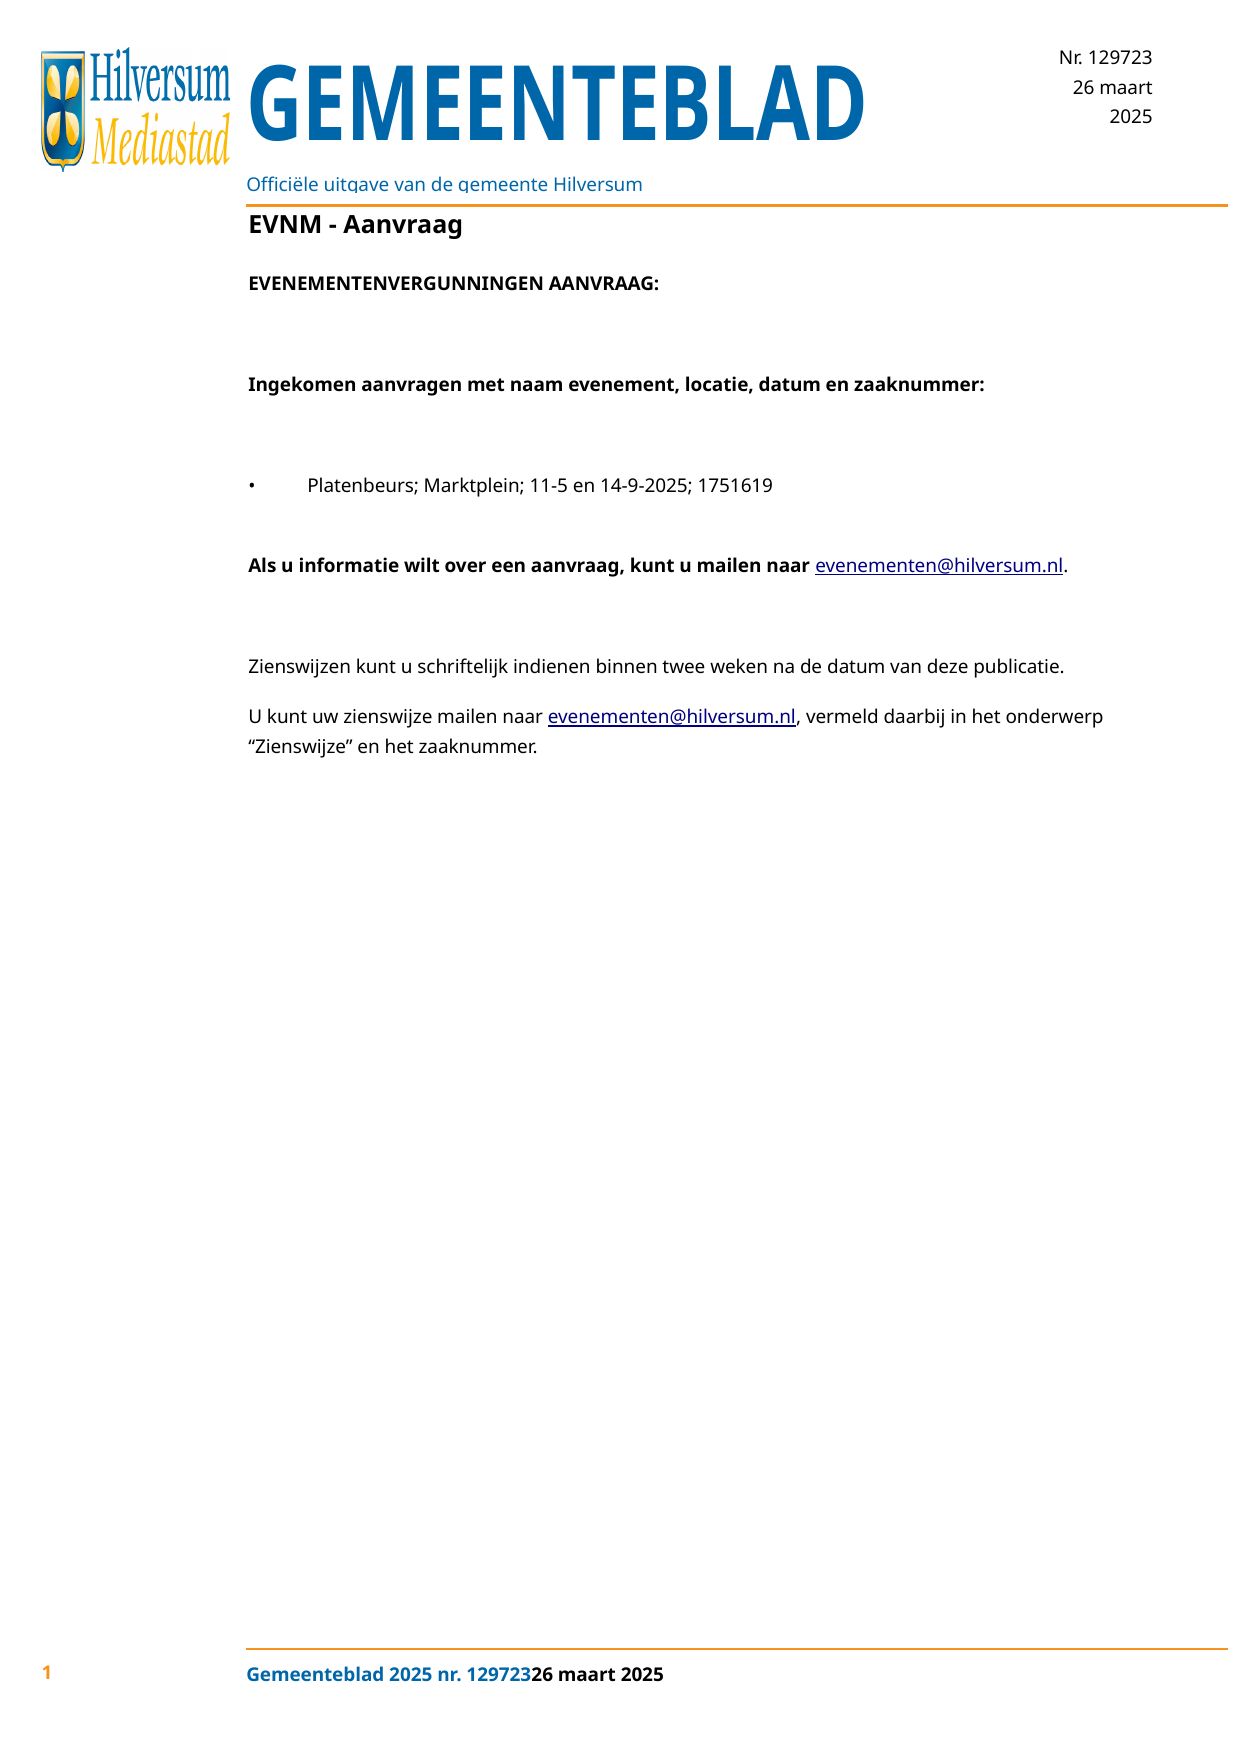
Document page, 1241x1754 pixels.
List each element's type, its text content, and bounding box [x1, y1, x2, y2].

text Als u informatie wilt over een aanvraag, kunt u mailen naar evenementen@hilversum.nl. [248, 552, 1152, 578]
picture [41, 47, 231, 172]
text Ingekomen aanvragen met naam evenement, locatie, datum en zaaknummer: [248, 371, 1152, 397]
text EVENEMENTENVERGUNNINGEN AANVRAAG: [248, 270, 1152, 296]
text EVNM - Aanvraag [248, 207, 1152, 241]
list Platenbeurs; Marktplein; 11-5 en 14-9-2025; 1751619 [248, 472, 1152, 498]
text U kunt uw zienswijze mailen naar evenementen@hilversum.nl, vermeld daarbij in het onderwerp “Zienswijze” en het zaaknummer. [248, 703, 1152, 758]
text Zienswijzen kunt u schriftelijk indienen binnen twee weken na de datum van deze publicatie. [248, 653, 1152, 678]
